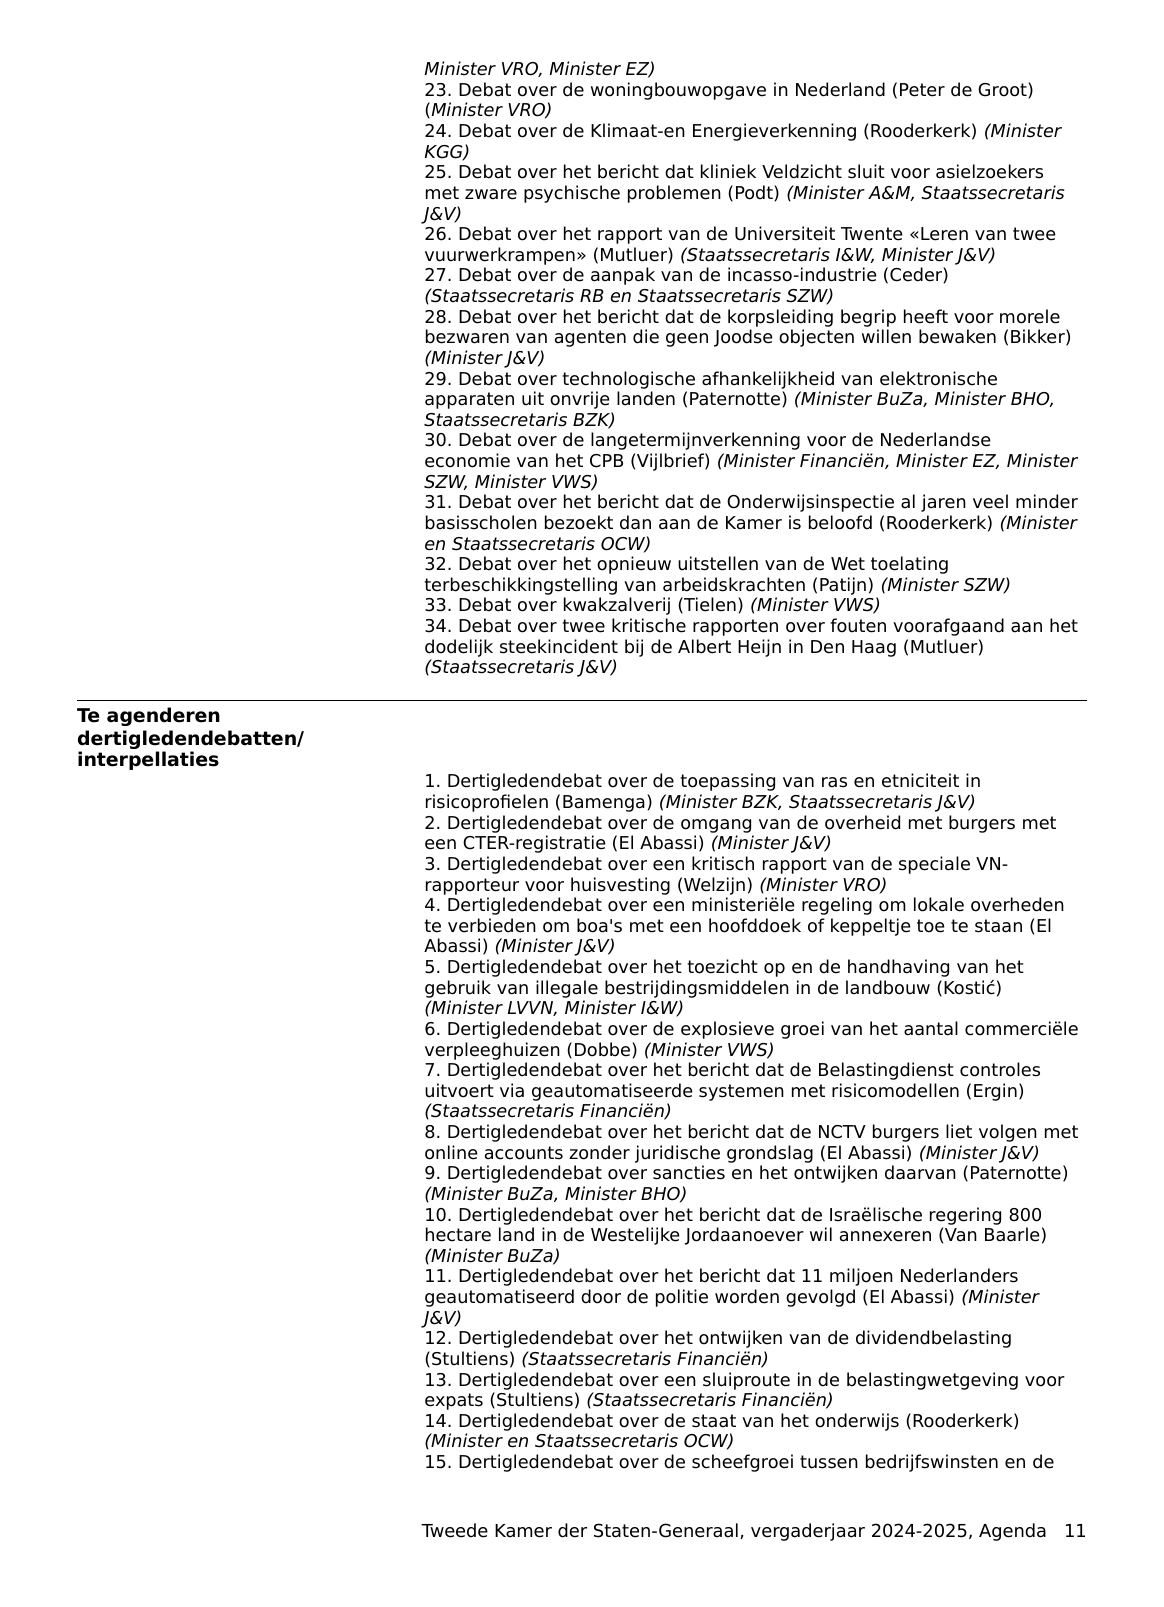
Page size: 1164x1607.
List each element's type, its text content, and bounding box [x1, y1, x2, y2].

table_cell 32. Debat over het opnieuw uitstellen van de Wet toelating terbeschikkingstelling van arbeidskrachten (Patijn) (Minister SZW) [418, 554, 1087, 595]
table_cell [401, 224, 418, 265]
table_cell [77, 1019, 401, 1060]
table_cell [401, 957, 418, 1019]
table_cell [401, 554, 418, 595]
table_cell [401, 430, 418, 492]
table_cell [401, 1328, 418, 1369]
table_header [418, 701, 1087, 771]
table_cell [77, 224, 401, 265]
table_cell [401, 1163, 418, 1204]
table_cell 5. Dertigledendebat over het toezicht op en de handhaving van het gebruik van illegale bestrijdingsmiddelen in de landbouw (Kostić) (Minister LVVN, Minister I&W) [418, 957, 1087, 1019]
table_cell [77, 1163, 401, 1204]
table_cell 34. Debat over twee kritische rapporten over fouten voorafgaand aan het dodelijk steekincident bij de Albert Heijn in Den Haag (Mutluer) (Staatssecretaris J&V) [418, 616, 1087, 678]
table_cell [77, 595, 401, 616]
table_cell [77, 1411, 401, 1452]
table_cell 1. Dertigledendebat over de toepassing van ras en etniciteit in risicoprofielen (Bamenga) (Minister BZK, Staatssecretaris J&V) [418, 771, 1087, 813]
table_cell [77, 162, 401, 224]
table_cell [401, 1122, 418, 1163]
table_cell [401, 1452, 418, 1473]
table_cell [401, 813, 418, 854]
table_cell [77, 59, 401, 80]
table_cell [77, 1266, 401, 1328]
table_cell [77, 554, 401, 595]
table_header [401, 701, 418, 771]
table_cell 8. Dertigledendebat over het bericht dat de NCTV burgers liet volgen met online accounts zonder juridische grondslag (El Abassi) (Minister J&V) [418, 1122, 1087, 1163]
table_cell [77, 771, 401, 813]
table_cell 12. Dertigledendebat over het ontwijken van de dividendbelasting (Stultiens) (Staatssecretaris Financiën) [418, 1328, 1087, 1369]
table_cell [77, 1205, 401, 1266]
table_cell 9. Dertigledendebat over sancties en het ontwijken daarvan (Paternotte) (Minister BuZa, Minister BHO) [418, 1163, 1087, 1204]
table_cell [77, 895, 401, 957]
table_cell [401, 1205, 418, 1266]
table_cell 33. Debat over kwakzalverij (Tielen) (Minister VWS) [418, 595, 1087, 616]
table_cell [401, 121, 418, 162]
table_cell [77, 957, 401, 1019]
table_cell 6. Dertigledendebat over de explosieve groei van het aantal commerciële verpleeghuizen (Dobbe) (Minister VWS) [418, 1019, 1087, 1060]
table_cell [401, 59, 418, 80]
table_cell 3. Dertigledendebat over een kritisch rapport van de speciale VN-rapporteur voor huisvesting (Welzijn) (Minister VRO) [418, 854, 1087, 895]
table_cell [77, 1060, 401, 1122]
table_cell 31. Debat over het bericht dat de Onderwijsinspectie al jaren veel minder basisscholen bezoekt dan aan de Kamer is beloofd (Rooderkerk) (Minister en Staatssecretaris OCW) [418, 492, 1087, 554]
table_cell [401, 1411, 418, 1452]
table_cell 26. Debat over het rapport van de Universiteit Twente «Leren van twee vuurwerkrampen» (Mutluer) (Staatssecretaris I&W, Minister J&V) [418, 224, 1087, 265]
table_cell [401, 595, 418, 616]
table_cell [77, 854, 401, 895]
table_cell [401, 369, 418, 430]
table_cell [77, 430, 401, 492]
table_cell [401, 265, 418, 307]
table_cell 27. Debat over de aanpak van de incasso-industrie (Ceder) (Staatssecretaris RB en Staatssecretaris SZW) [418, 265, 1087, 307]
table_cell [77, 1328, 401, 1369]
table_cell 15. Dertigledendebat over de scheefgroei tussen bedrijfswinsten en de [418, 1452, 1087, 1473]
table_cell [401, 771, 418, 813]
table_cell 7. Dertigledendebat over het bericht dat de Belastingdienst controles uitvoert via geautomatiseerde systemen met risicomodellen (Ergin) (Staatssecretaris Financiën) [418, 1060, 1087, 1122]
table_cell [77, 121, 401, 162]
table_cell 25. Debat over het bericht dat kliniek Veldzicht sluit voor asielzoekers met zware psychische problemen (Podt) (Minister A&M, Staatssecretaris J&V) [418, 162, 1087, 224]
table_cell 14. Dertigledendebat over de staat van het onderwijs (Rooderkerk) (Minister en Staatssecretaris OCW) [418, 1411, 1087, 1452]
table_cell [401, 1060, 418, 1122]
table_cell [77, 813, 401, 854]
table_cell [77, 1452, 401, 1473]
table_cell [401, 492, 418, 554]
table_cell [77, 1122, 401, 1163]
table_cell [401, 1019, 418, 1060]
table_cell 11. Dertigledendebat over het bericht dat 11 miljoen Nederlanders geautomatiseerd door de politie worden gevolgd (El Abassi) (Minister J&V) [418, 1266, 1087, 1328]
table_cell [77, 80, 401, 121]
table_cell 30. Debat over de langetermijnverkenning voor de Nederlandse economie van het CPB (Vijlbrief) (Minister Financiën, Minister EZ, Minister SZW, Minister VWS) [418, 430, 1087, 492]
table_cell [401, 616, 418, 678]
table_cell [77, 616, 401, 678]
table_cell [401, 1370, 418, 1411]
table_cell [77, 307, 401, 368]
table_header Te agenderen dertigledendebatten/ interpellaties [77, 701, 401, 771]
table_cell 2. Dertigledendebat over de omgang van de overheid met burgers met een CTER-registratie (El Abassi) (Minister J&V) [418, 813, 1087, 854]
table_cell [77, 1370, 401, 1411]
table_cell [401, 80, 418, 121]
table_cell [77, 265, 401, 307]
table_cell Minister VRO, Minister EZ) [418, 59, 1087, 80]
table_cell [401, 854, 418, 895]
table_cell [401, 895, 418, 957]
table_cell 13. Dertigledendebat over een sluiproute in de belastingwetgeving voor expats (Stultiens) (Staatssecretaris Financiën) [418, 1370, 1087, 1411]
table_cell [77, 492, 401, 554]
table_cell [77, 369, 401, 430]
table_cell [401, 307, 418, 368]
table_cell 4. Dertigledendebat over een ministeriële regeling om lokale overheden te verbieden om boa's met een hoofddoek of keppeltje toe te staan (El Abassi) (Minister J&V) [418, 895, 1087, 957]
table_cell 23. Debat over de woningbouwopgave in Nederland (Peter de Groot) (Minister VRO) [418, 80, 1087, 121]
table_cell 28. Debat over het bericht dat de korpsleiding begrip heeft voor morele bezwaren van agenten die geen Joodse objecten willen bewaken (Bikker) (Minister J&V) [418, 307, 1087, 368]
table_cell 10. Dertigledendebat over het bericht dat de Israëlische regering 800 hectare land in de Westelijke Jordaanoever wil annexeren (Van Baarle) (Minister BuZa) [418, 1205, 1087, 1266]
table_cell [401, 162, 418, 224]
table_cell [401, 1266, 418, 1328]
table_cell 24. Debat over de Klimaat-en Energieverkenning (Rooderkerk) (Minister KGG) [418, 121, 1087, 162]
table_cell 29. Debat over technologische afhankelijkheid van elektronische apparaten uit onvrije landen (Paternotte) (Minister BuZa, Minister BHO, Staatssecretaris BZK) [418, 369, 1087, 430]
